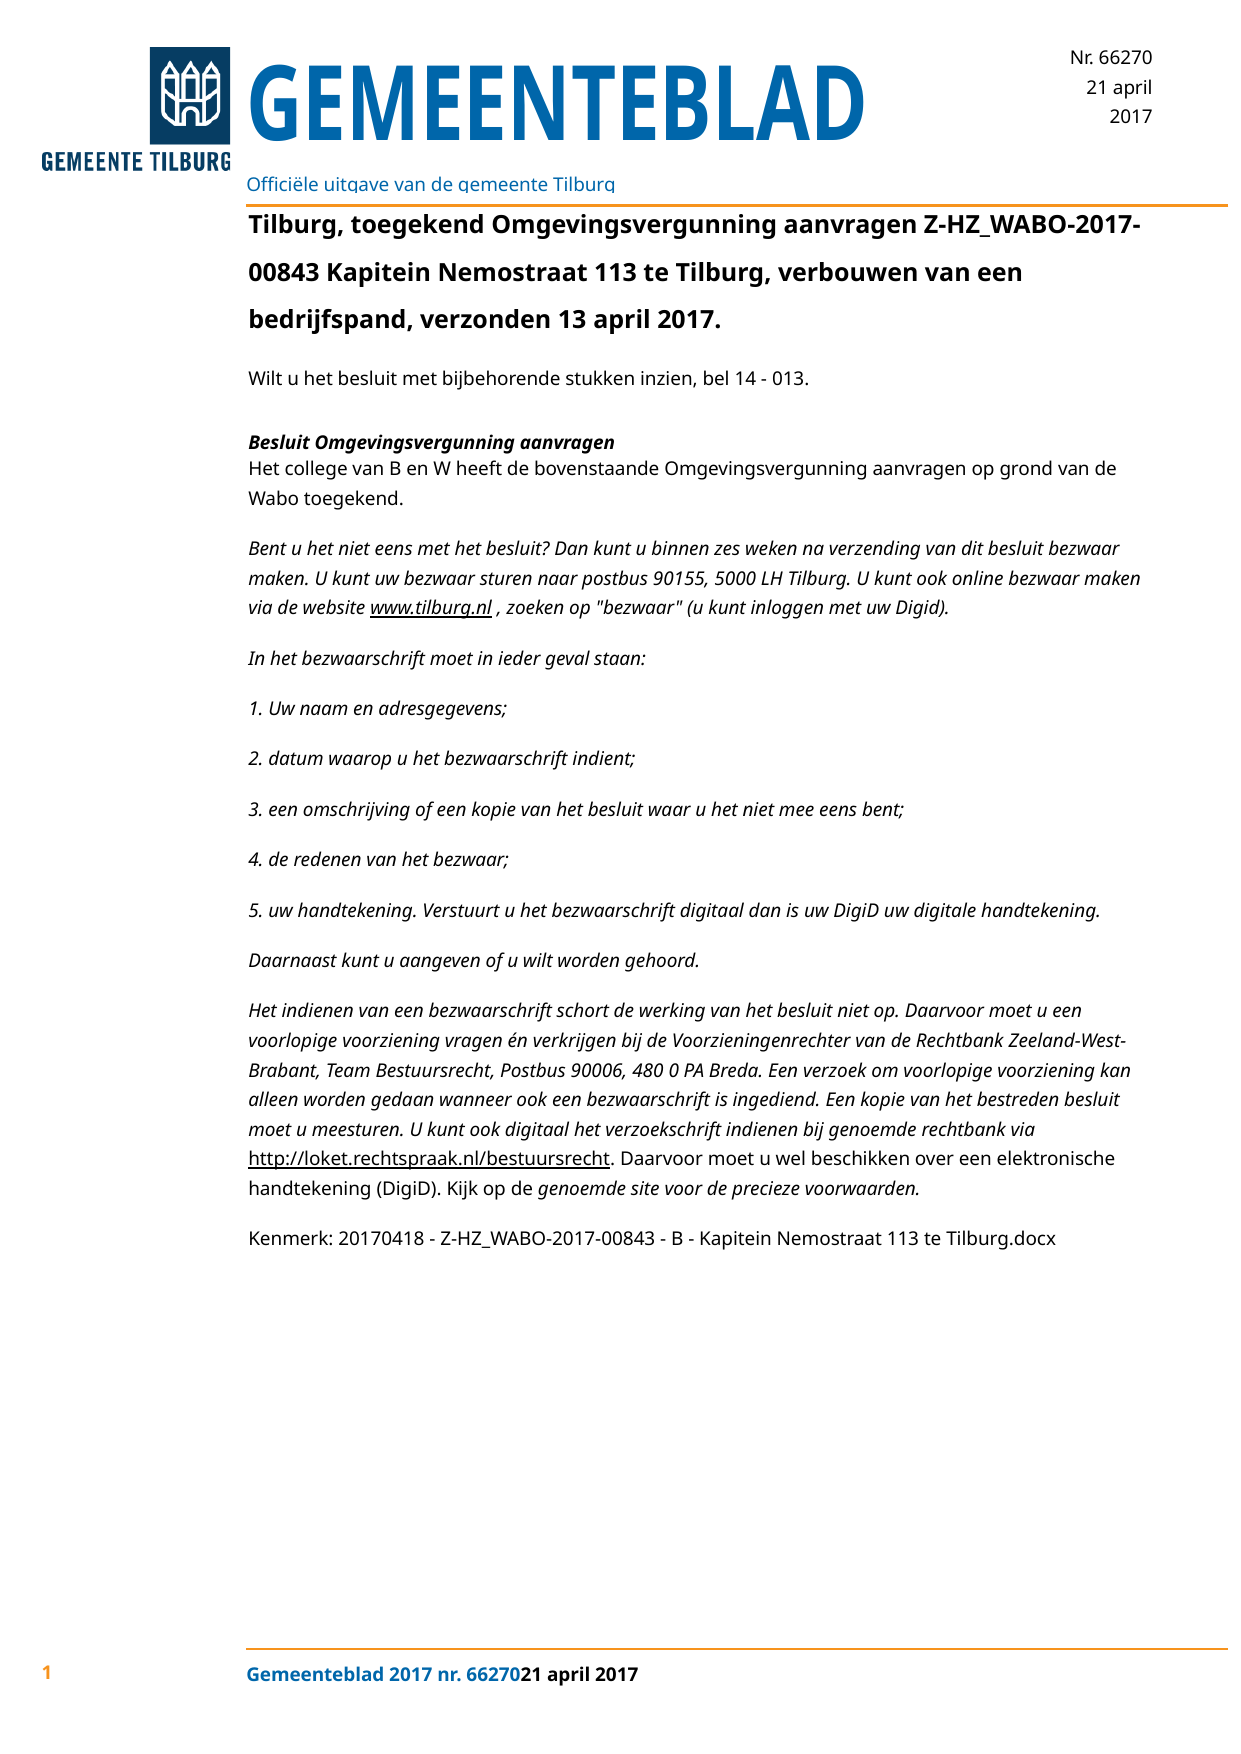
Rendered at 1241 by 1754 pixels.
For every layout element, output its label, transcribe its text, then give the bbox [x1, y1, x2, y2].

text 5. uw handtekening. Verstuurt u het bezwaarschrift digitaal dan is uw DigiD uw digitale handtekening. [248, 897, 1152, 923]
text 4. de redenen van het bezwaar; [248, 846, 1152, 872]
text Het indienen van een bezwaarschrift schort de werking van het besluit niet op. Daarvoor moet u een voorlopige voorziening vragen én verkrijgen bij de Voorzieningenrechter van de Rechtbank Zeeland-West-Brabant, Team Bestuursrecht, Postbus 90006, 480 0 PA Breda. Een verzoek om voorlopige voorziening kan alleen worden gedaan wanneer ook een bezwaarschrift is ingediend. Een kopie van het bestreden besluit moet u meesturen. U kunt ook digitaal het verzoekschrift indienen bij genoemde rechtbank via http://loket.rechtspraak.nl/bestuursrecht. Daarvoor moet u wel beschikken over een elektronische handtekening (DigiD). Kijk op de genoemde site voor de precieze voorwaarden. [248, 998, 1152, 1201]
text 1. Uw naam en adresgegevens; [248, 695, 1152, 721]
text Bent u het niet eens met het besluit? Dan kunt u binnen zes weken na verzending van dit besluit bezwaar maken. U kunt uw bezwaar sturen naar postbus 90155, 5000 LH Tilburg. U kunt ook online bezwaar maken via de website www.tilburg.nl , zoeken op "bezwaar" (u kunt inloggen met uw Digid). [248, 535, 1152, 620]
text Besluit Omgevingsvergunning aanvragen [248, 429, 1152, 455]
text Daarnaast kunt u aangeven of u wilt worden gehoord. [248, 947, 1152, 973]
text Het college van B en W heeft de bovenstaande Omgevingsvergunning aanvragen op grond van de Wabo toegekend. [248, 455, 1152, 511]
text 2. datum waarop u het bezwaarschrift indient; [248, 746, 1152, 771]
text In het bezwaarschrift moet in ieder geval staan: [248, 645, 1152, 671]
text 3. een omschrijving of een kopie van het besluit waar u het niet mee eens bent; [248, 796, 1152, 822]
text Wilt u het besluit met bijbehorende stukken inzien, bel 14 - 013. [248, 366, 1152, 391]
text Tilburg, toegekend Omgevingsvergunning aanvragen Z-HZ_WABO-2017-00843 Kapitein Nemostraat 113 te Tilburg, verbouwen van een bedrijfspand, verzonden 13 april 2017. [248, 207, 1152, 336]
text Kenmerk: 20170418 - Z-HZ_WABO-2017-00843 - B - Kapitein Nemostraat 113 te Tilburg.docx [248, 1226, 1152, 1251]
picture [41, 47, 231, 172]
